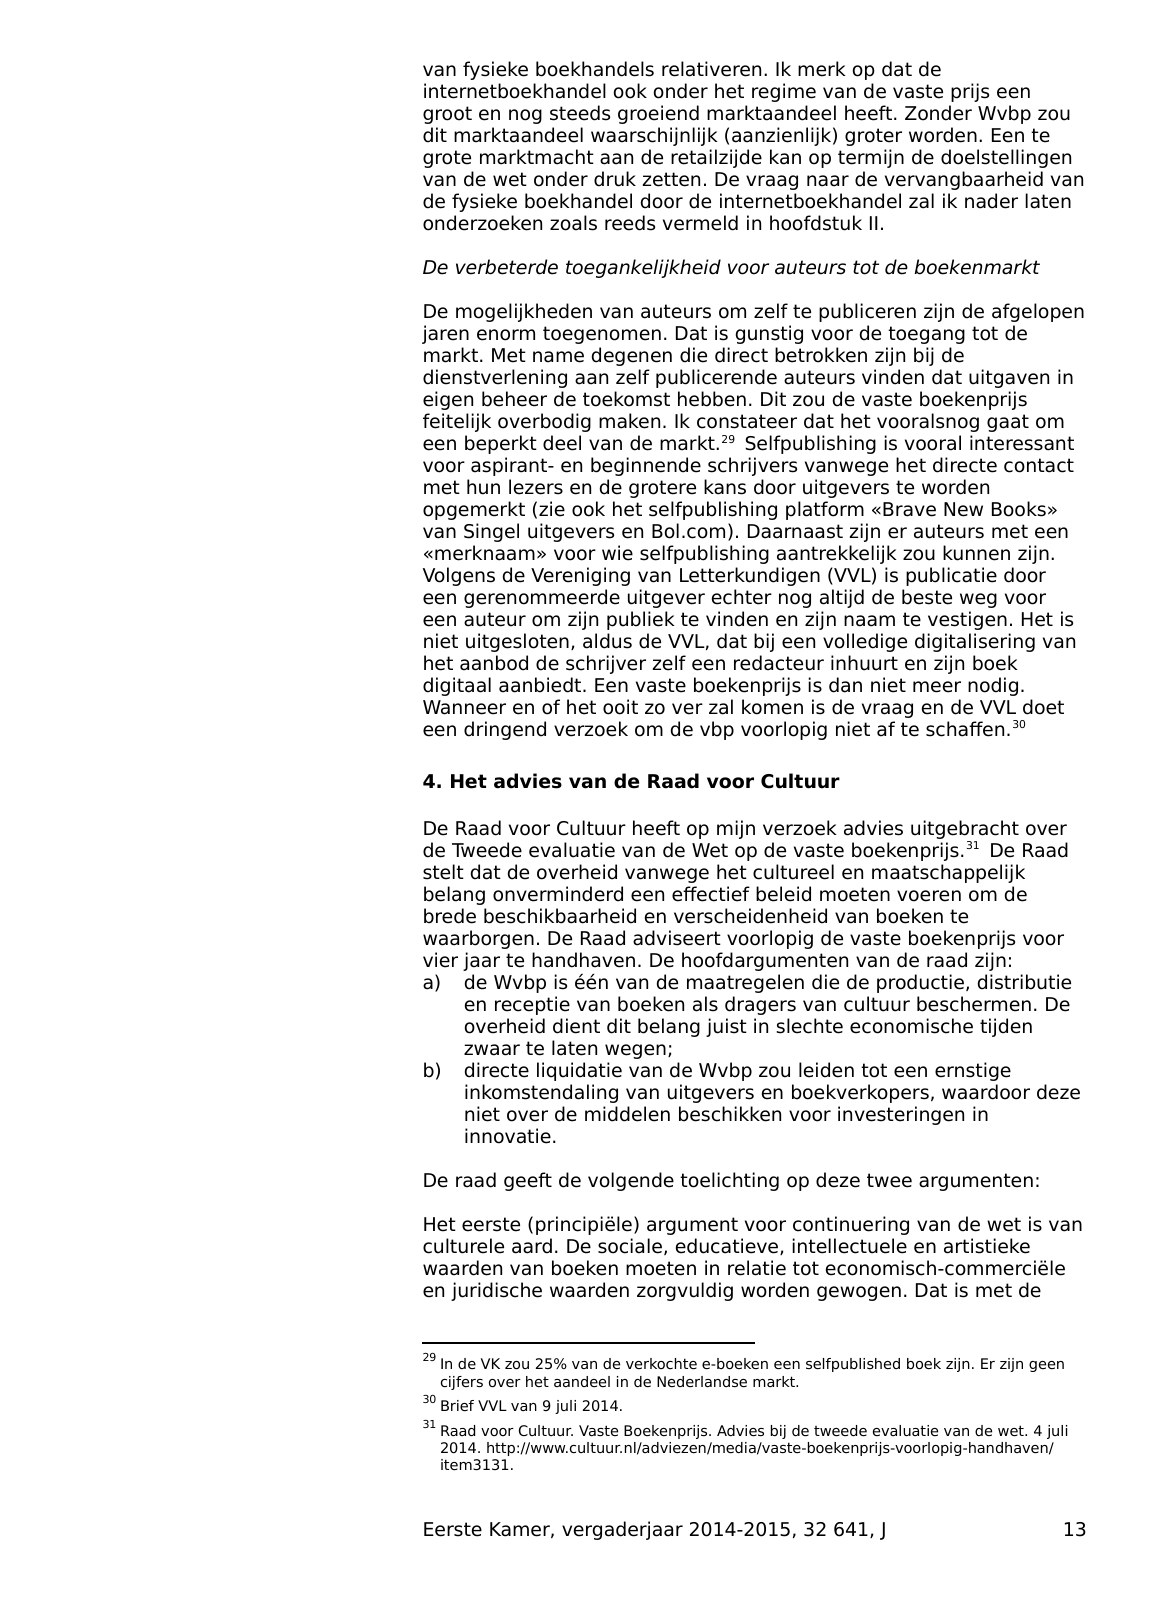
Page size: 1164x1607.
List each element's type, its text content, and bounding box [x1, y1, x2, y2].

text b) directe liquidatie van de Wvbp zou leiden tot een ernstige inkomstendaling van uitgevers en boekverkopers, waardoor deze niet over de middelen beschikken voor investeringen in innovatie. [422, 1059, 1087, 1147]
text van fysieke boekhandels relativeren. Ik merk op dat de internetboekhandel ook onder het regime van de vaste prijs een groot en nog steeds groeiend marktaandeel heeft. Zonder Wvbp zou dit marktaandeel waarschijnlijk (aanzienlijk) groter worden. Een te grote marktmacht aan de retailzijde kan op termijn de doelstellingen van de wet onder druk zetten. De vraag naar de vervangbaarheid van de fysieke boekhandel door de internetboekhandel zal ik nader laten onderzoeken zoals reeds vermeld in hoofdstuk II. [422, 59, 1087, 235]
subtitle 4. Het advies van de Raad voor Cultuur [422, 771, 1087, 793]
text Het eerste (principiële) argument voor continuering van de wet is van culturele aard. De sociale, educatieve, intellectuele en artistieke waarden van boeken moeten in relatie tot economisch-commerciële en juridische waarden zorgvuldig worden gewogen. Dat is met de [422, 1214, 1087, 1302]
text Raad voor Cultuur. Vaste Boekenprijs. Advies bij de tweede evaluatie van de wet. 4 juli 2014. http://www.cultuur.nl/adviezen/media/vaste-boekenprijs-voorlopig-handhaven/item3131. [422, 1418, 1087, 1474]
text Brief VVL van 9 juli 2014. [422, 1393, 1087, 1416]
subtitle De verbeterde toegankelijkheid voor auteurs tot de boekenmarkt [422, 257, 1087, 279]
text De raad geeft de volgende toelichting op deze twee argumenten: [422, 1170, 1087, 1192]
text In de VK zou 25% van de verkochte e-boeken een selfpublished boek zijn. Er zijn geen cijfers over het aandeel in de Nederlandse markt. [422, 1352, 1087, 1391]
text De mogelijkheden van auteurs om zelf te publiceren zijn de afgelopen jaren enorm toegenomen. Dat is gunstig voor de toegang tot de markt. Met name degenen die direct betrokken zijn bij de dienstverlening aan zelf publicerende auteurs vinden dat uitgaven in eigen beheer de toekomst hebben. Dit zou de vaste boekenprijs feitelijk overbodig maken. Ik constateer dat het vooralsnog gaat om een beperkt deel van de markt. Selfpublishing is vooral interessant voor aspirant- en beginnende schrijvers vanwege het directe contact met hun lezers en de grotere kans door uitgevers te worden opgemerkt (zie ook het selfpublishing platform «Brave New Books» van Singel uitgevers en Bol.com). Daarnaast zijn er auteurs met een «merknaam» voor wie selfpublishing aantrekkelijk zou kunnen zijn. Volgens de Vereniging van Letterkundigen (VVL) is publicatie door een gerenommeerde uitgever echter nog altijd de beste weg voor een auteur om zijn publiek te vinden en zijn naam te vestigen. Het is niet uitgesloten, aldus de VVL, dat bij een volledige digitalisering van het aanbod de schrijver zelf een redacteur inhuurt en zijn boek digitaal aanbiedt. Een vaste boekenprijs is dan niet meer nodig. Wanneer en of het ooit zo ver zal komen is de vraag en de VVL doet een dringend verzoek om de vbp voorlopig niet af te schaffen. [422, 301, 1087, 741]
text a) de Wvbp is één van de maatregelen die de productie, distributie en receptie van boeken als dragers van cultuur beschermen. De overheid dient dit belang juist in slechte economische tijden zwaar te laten wegen; [422, 972, 1087, 1059]
text De Raad voor Cultuur heeft op mijn verzoek advies uitgebracht over de Tweede evaluatie van de Wet op de vaste boekenprijs. De Raad stelt dat de overheid vanwege het cultureel en maatschappelijk belang onverminderd een effectief beleid moeten voeren om de brede beschikbaarheid en verscheidenheid van boeken te waarborgen. De Raad adviseert voorlopig de vaste boekenprijs voor vier jaar te handhaven. De hoofdargumenten van de raad zijn: [422, 818, 1087, 972]
